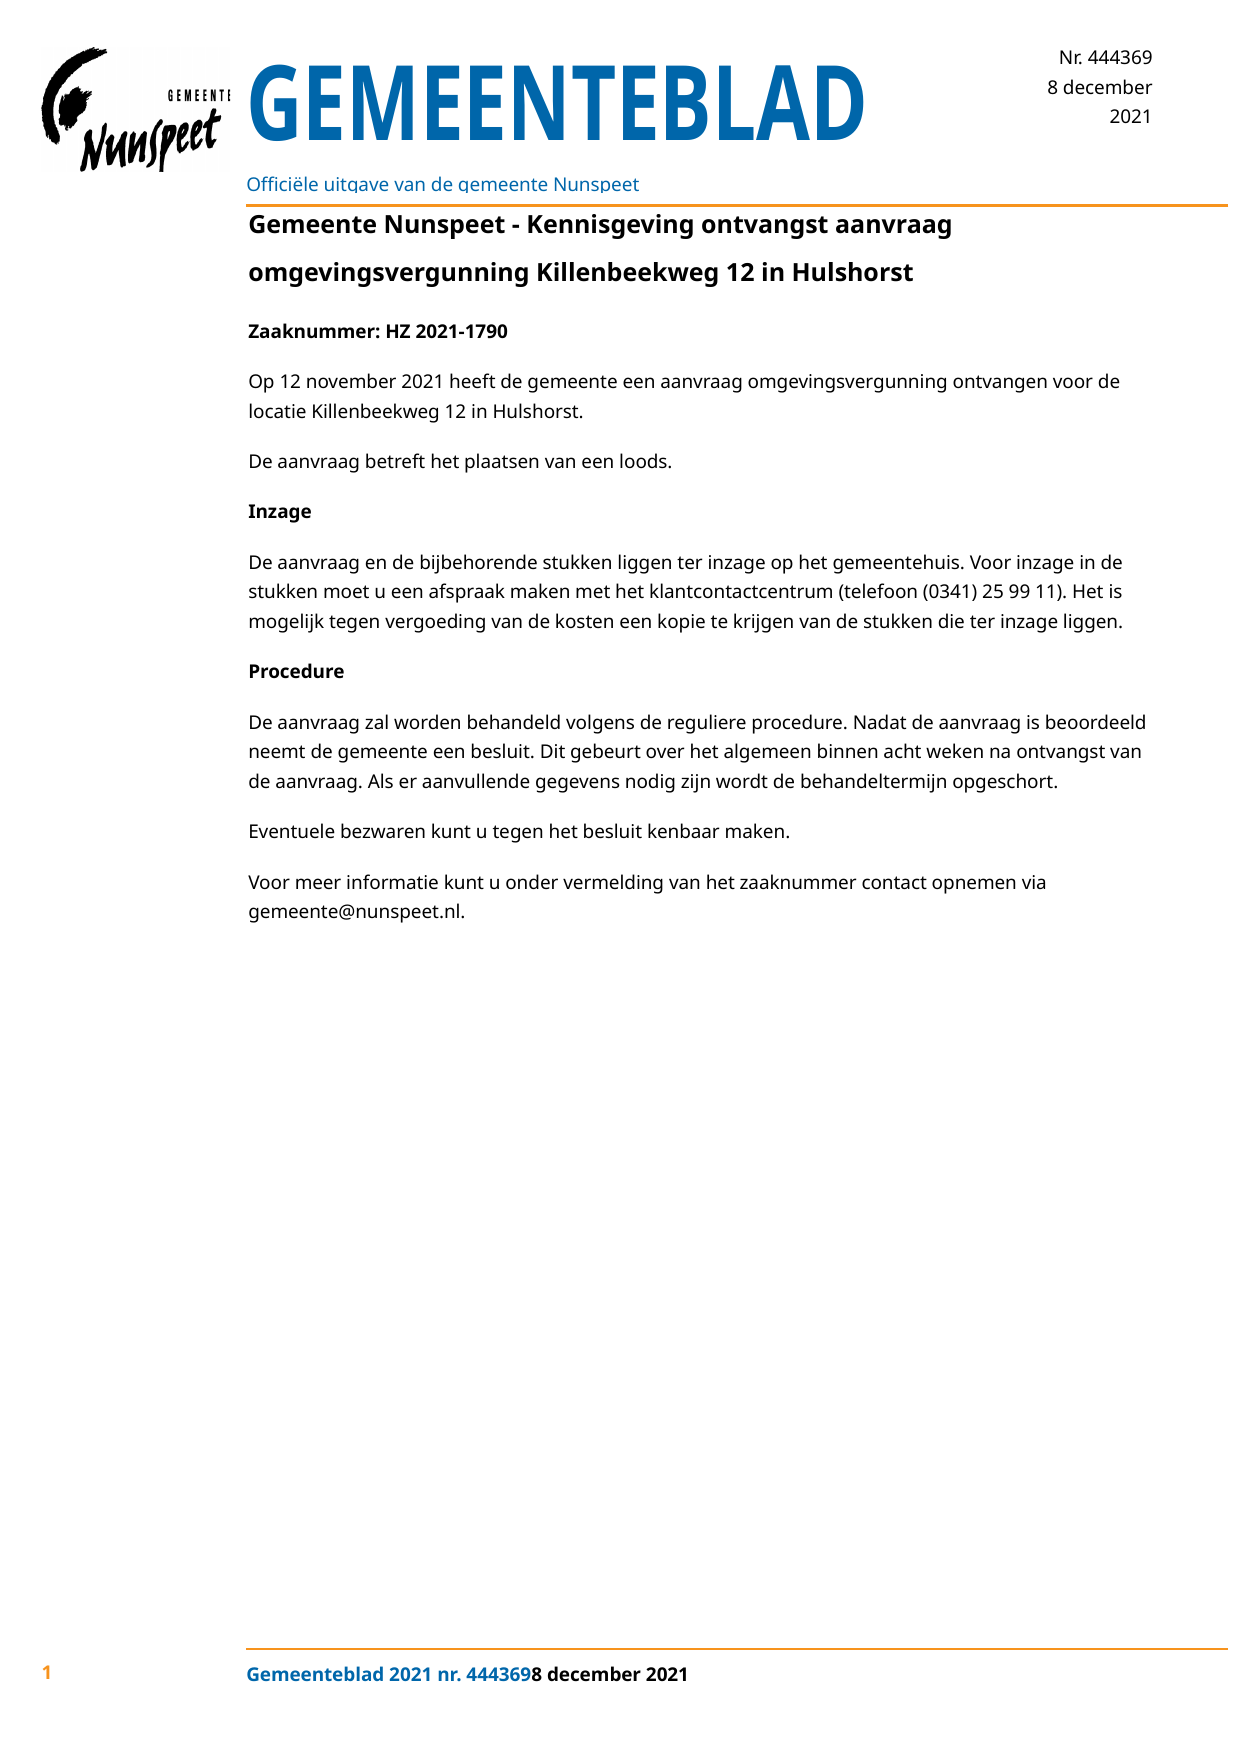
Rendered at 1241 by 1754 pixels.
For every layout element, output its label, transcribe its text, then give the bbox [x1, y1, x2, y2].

text Op 12 november 2021 heeft de gemeente een aanvraag omgevingsvergunning ontvangen voor de locatie Killenbeekweg 12 in Hulshorst. [248, 368, 1152, 424]
picture [41, 47, 231, 172]
text De aanvraag en de bijbehorende stukken liggen ter inzage op het gemeentehuis. Voor inzage in de stukken moet u een afspraak maken met het klantcontactcentrum (telefoon (0341) 25 99 11). Het is mogelijk tegen vergoeding van de kosten een kopie te krijgen van de stukken die ter inzage liggen. [248, 549, 1152, 634]
text De aanvraag zal worden behandeld volgens de reguliere procedure. Nadat de aanvraag is beoordeeld neemt de gemeente een besluit. Dit gebeurt over het algemeen binnen acht weken na ontvangst van de aanvraag. Als er aanvullende gegevens nodig zijn wordt de behandeltermijn opgeschort. [248, 709, 1152, 794]
text Zaaknummer: HZ 2021-1790 [248, 318, 1152, 344]
text Gemeente Nunspeet - Kennisgeving ontvangst aanvraag omgevingsvergunning Killenbeekweg 12 in Hulshorst [248, 207, 1152, 288]
text De aanvraag betreft het plaatsen van een loods. [248, 448, 1152, 474]
text Inzage [248, 499, 1152, 524]
text Voor meer informatie kunt u onder vermelding van het zaaknummer contact opnemen via gemeente@nunspeet.nl. [248, 869, 1152, 924]
text Procedure [248, 659, 1152, 684]
text Eventuele bezwaren kunt u tegen het besluit kenbaar maken. [248, 819, 1152, 844]
